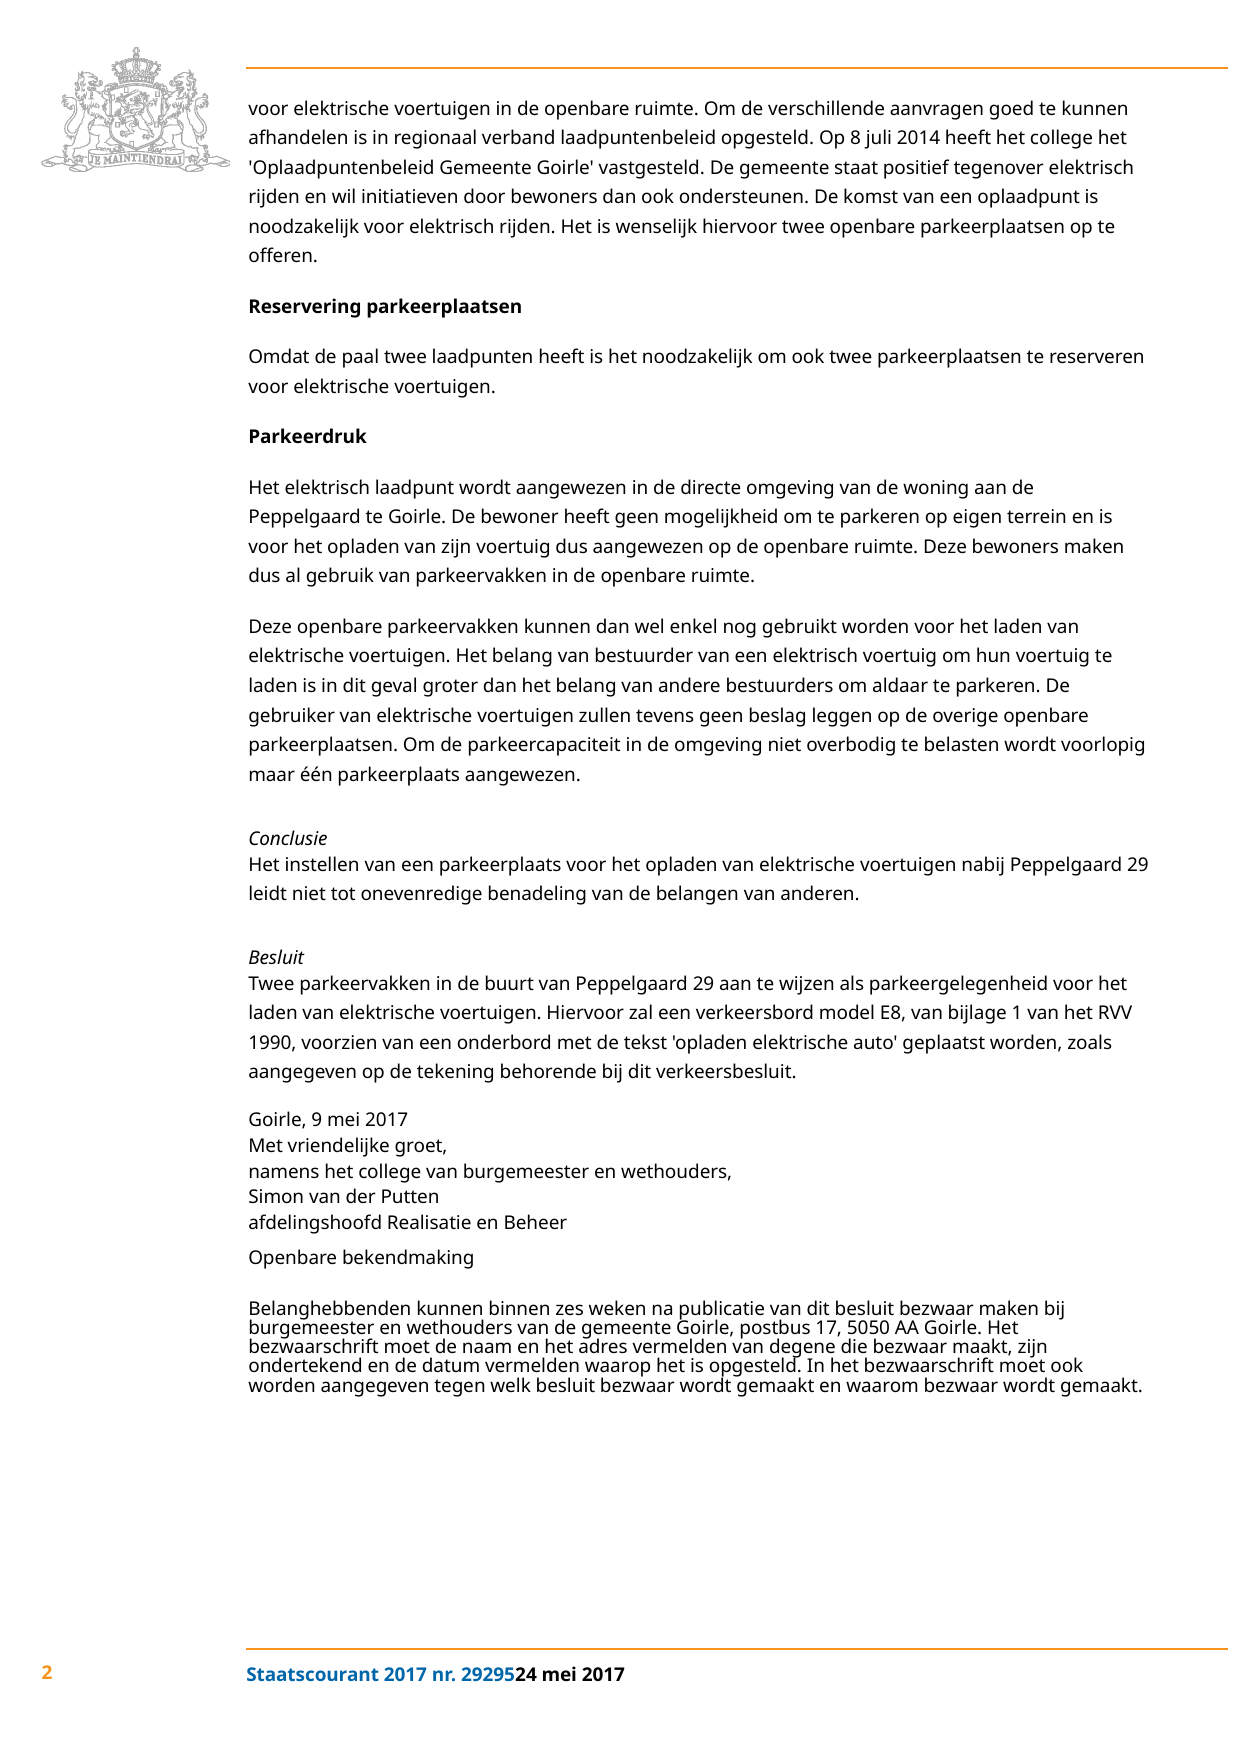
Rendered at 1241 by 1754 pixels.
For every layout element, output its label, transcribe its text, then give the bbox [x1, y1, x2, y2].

text Het instellen van een parkeerplaats voor het opladen van elektrische voertuigen nabij Peppelgaard 29 leidt niet tot onevenredige benadeling van de belangen van anderen. [248, 851, 1152, 906]
text Omdat de paal twee laadpunten heeft is het noodzakelijk om ook twee parkeerplaatsen te reserveren voor elektrische voertuigen. [248, 343, 1152, 399]
text Besluit [248, 944, 1152, 970]
text Twee parkeervakken in de buurt van Peppelgaard 29 aan te wijzen als parkeergelegenheid voor het laden van elektrische voertuigen. Hiervoor zal een verkeersbord model E8, van bijlage 1 van het RVV 1990, voorzien van een onderbord met de tekst 'opladen elektrische auto' geplaatst worden, zoals aangegeven op de tekening behorende bij dit verkeersbesluit. [248, 970, 1152, 1084]
text Belanghebbenden kunnen binnen zes weken na publicatie van dit besluit bezwaar maken bij burgemeester en wethouders van de gemeente Goirle, postbus 17, 5050 AA Goirle. Het bezwaarschrift moet de naam en het adres vermelden van degene die bezwaar maakt, zijn ondertekend en de datum vermelden waarop het is opgesteld. In het bezwaarschrift moet ook worden aangegeven tegen welk besluit bezwaar wordt gemaakt en waarom bezwaar wordt gemaakt. [248, 1299, 1152, 1396]
text Parkeerdruk [248, 423, 1152, 449]
text Openbare bekendmaking [248, 1249, 1152, 1268]
text afdelingshoofd Realisatie en Beheer [248, 1209, 1152, 1235]
text voor elektrische voertuigen in de openbare ruimte. Om de verschillende aanvragen goed te kunnen afhandelen is in regionaal verband laadpuntenbeleid opgesteld. Op 8 juli 2014 heeft het college het 'Oplaadpuntenbeleid Gemeente Goirle' vastgesteld. De gemeente staat positief tegenover elektrisch rijden en wil initiatieven door bewoners dan ook ondersteunen. De komst van een oplaadpunt is noodzakelijk voor elektrisch rijden. Het is wenselijk hiervoor twee openbare parkeerplaatsen op te offeren. [248, 95, 1152, 268]
text Conclusie [248, 825, 1152, 851]
text Het elektrisch laadpunt wordt aangewezen in de directe omgeving van de woning aan de Peppelgaard te Goirle. De bewoner heeft geen mogelijkheid om te parkeren op eigen terrein en is voor het opladen van zijn voertuig dus aangewezen op de openbare ruimte. Deze bewoners maken dus al gebruik van parkeervakken in de openbare ruimte. [248, 474, 1152, 588]
text Deze openbare parkeervakken kunnen dan wel enkel nog gebruikt worden voor het laden van elektrische voertuigen. Het belang van bestuurder van een elektrisch voertuig om hun voertuig te laden is in dit geval groter dan het belang van andere bestuurders om aldaar te parkeren. De gebruiker van elektrische voertuigen zullen tevens geen beslag leggen op de overige openbare parkeerplaatsen. Om de parkeercapaciteit in de omgeving niet overbodig te belasten wordt voorlopig maar één parkeerplaats aangewezen. [248, 613, 1152, 787]
text namens het college van burgemeester en wethouders, [248, 1158, 1152, 1184]
text Simon van der Putten [248, 1184, 1152, 1209]
text Met vriendelijke groet, [248, 1132, 1152, 1158]
picture [41, 47, 231, 172]
text Reservering parkeerplaatsen [248, 293, 1152, 319]
text Goirle, 9 mei 2017 [248, 1107, 1152, 1132]
